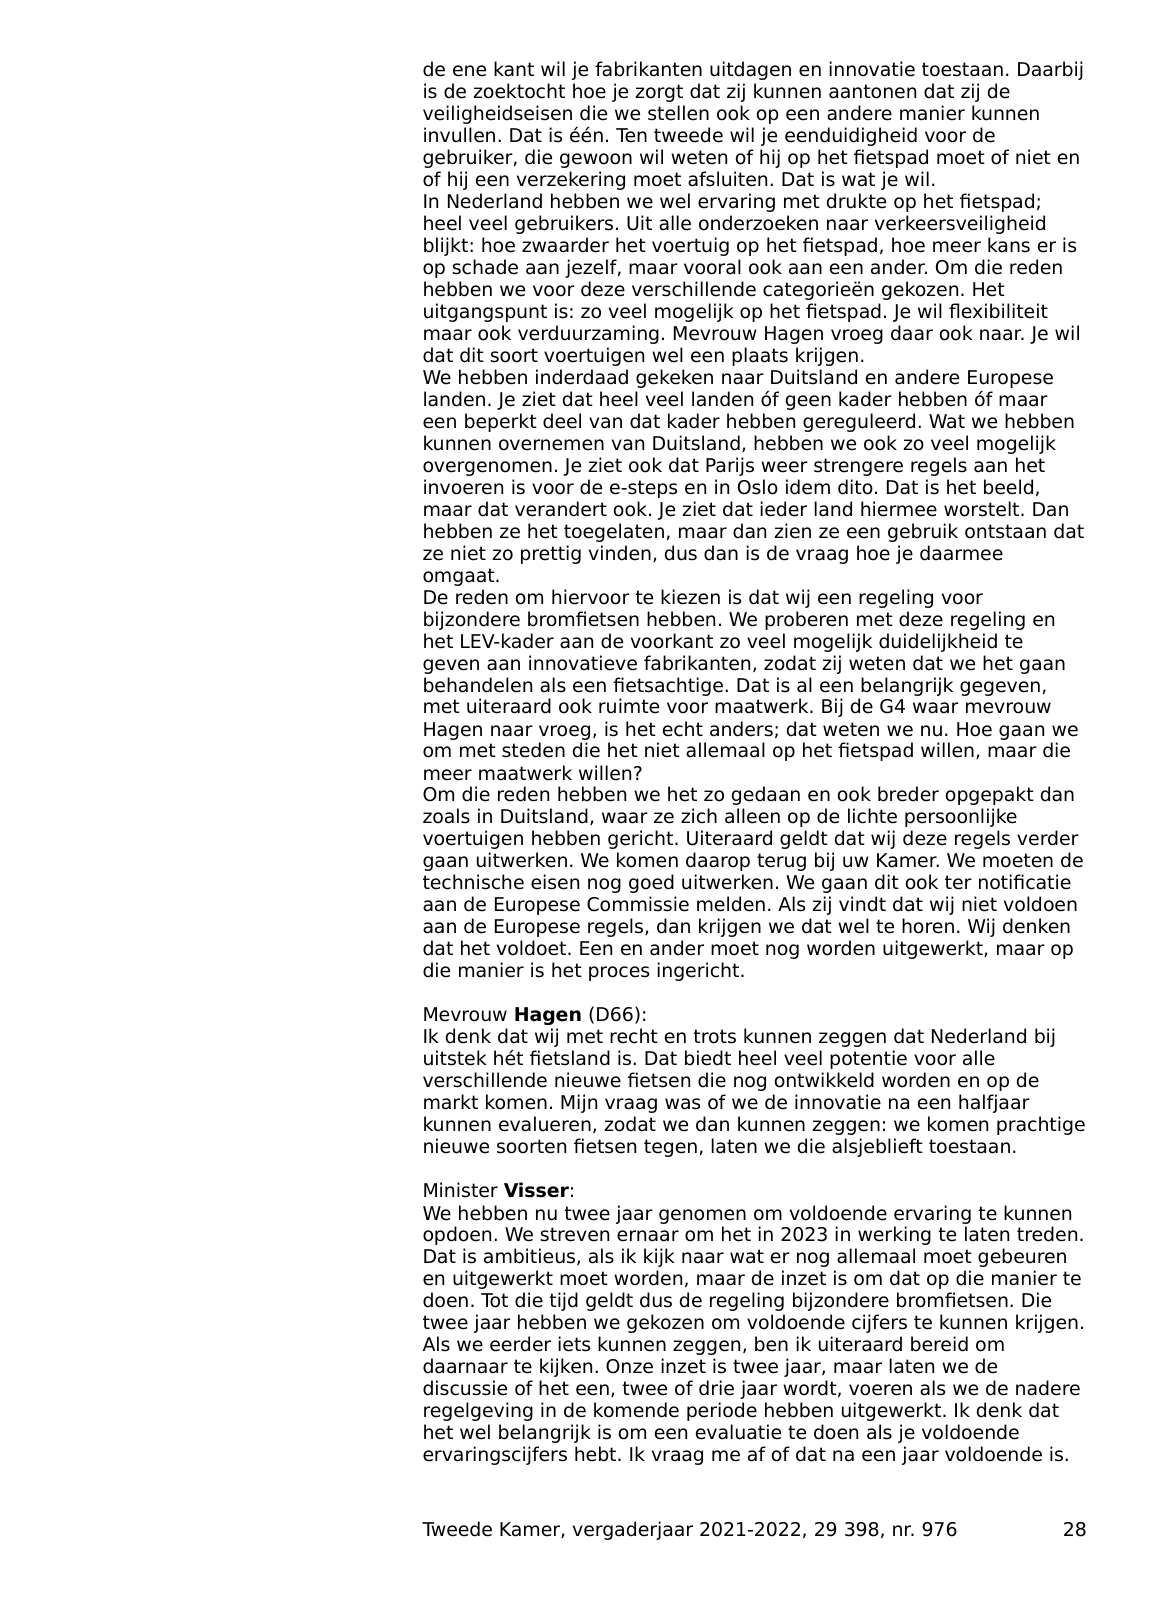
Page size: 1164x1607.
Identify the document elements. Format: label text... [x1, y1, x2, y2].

text We hebben nu twee jaar genomen om voldoende ervaring te kunnen opdoen. We streven ernaar om het in 2023 in werking te laten treden. Dat is ambitieus, als ik kijk naar wat er nog allemaal moet gebeuren en uitgewerkt moet worden, maar de inzet is om dat op die manier te doen. Tot die tijd geldt dus de regeling bijzondere bromfietsen. Die twee jaar hebben we gekozen om voldoende cijfers te kunnen krijgen. Als we eerder iets kunnen zeggen, ben ik uiteraard bereid om daarnaar te kijken. Onze inzet is twee jaar, maar laten we de discussie of het een, twee of drie jaar wordt, voeren als we de nadere regelgeving in de komende periode hebben uitgewerkt. Ik denk dat het wel belangrijk is om een evaluatie te doen als je voldoende ervaringscijfers hebt. Ik vraag me af of dat na een jaar voldoende is. [422, 1202, 1087, 1466]
text Minister Visser: [422, 1180, 1087, 1202]
text Ik denk dat wij met recht en trots kunnen zeggen dat Nederland bij uitstek hét fietsland is. Dat biedt heel veel potentie voor alle verschillende nieuwe fietsen die nog ontwikkeld worden en op de markt komen. Mijn vraag was of we de innovatie na een halfjaar kunnen evalueren, zodat we dan kunnen zeggen: we komen prachtige nieuwe soorten fietsen tegen, laten we die alsjeblieft toestaan. [422, 1026, 1087, 1158]
text Mevrouw Hagen (D66): [422, 1004, 1087, 1026]
text We hebben inderdaad gekeken naar Duitsland en andere Europese landen. Je ziet dat heel veel landen óf geen kader hebben óf maar een beperkt deel van dat kader hebben gereguleerd. Wat we hebben kunnen overnemen van Duitsland, hebben we ook zo veel mogelijk overgenomen. Je ziet ook dat Parijs weer strengere regels aan het invoeren is voor de e-steps en in Oslo idem dito. Dat is het beeld, maar dat verandert ook. Je ziet dat ieder land hiermee worstelt. Dan hebben ze het toegelaten, maar dan zien ze een gebruik ontstaan dat ze niet zo prettig vinden, dus dan is de vraag hoe je daarmee omgaat. [422, 367, 1087, 587]
text Om die reden hebben we het zo gedaan en ook breder opgepakt dan zoals in Duitsland, waar ze zich alleen op de lichte persoonlijke voertuigen hebben gericht. Uiteraard geldt dat wij deze regels verder gaan uitwerken. We komen daarop terug bij uw Kamer. We moeten de technische eisen nog goed uitwerken. We gaan dit ook ter notificatie aan de Europese Commissie melden. Als zij vindt dat wij niet voldoen aan de Europese regels, dan krijgen we dat wel te horen. Wij denken dat het voldoet. Een en ander moet nog worden uitgewerkt, maar op die manier is het proces ingericht. [422, 784, 1087, 982]
text De reden om hiervoor te kiezen is dat wij een regeling voor bijzondere bromfietsen hebben. We proberen met deze regeling en het LEV-kader aan de voorkant zo veel mogelijk duidelijkheid te geven aan innovatieve fabrikanten, zodat zij weten dat we het gaan behandelen als een fietsachtige. Dat is al een belangrijk gegeven, met uiteraard ook ruimte voor maatwerk. Bij de G4 waar mevrouw Hagen naar vroeg, is het echt anders; dat weten we nu. Hoe gaan we om met steden die het niet allemaal op het fietspad willen, maar die meer maatwerk willen? [422, 587, 1087, 784]
text In Nederland hebben we wel ervaring met drukte op het fietspad; heel veel gebruikers. Uit alle onderzoeken naar verkeersveiligheid blijkt: hoe zwaarder het voertuig op het fietspad, hoe meer kans er is op schade aan jezelf, maar vooral ook aan een ander. Om die reden hebben we voor deze verschillende categorieën gekozen. Het uitgangspunt is: zo veel mogelijk op het fietspad. Je wil flexibiliteit maar ook verduurzaming. Mevrouw Hagen vroeg daar ook naar. Je wil dat dit soort voertuigen wel een plaats krijgen. [422, 191, 1087, 367]
text de ene kant wil je fabrikanten uitdagen en innovatie toestaan. Daarbij is de zoektocht hoe je zorgt dat zij kunnen aantonen dat zij de veiligheidseisen die we stellen ook op een andere manier kunnen invullen. Dat is één. Ten tweede wil je eenduidigheid voor de gebruiker, die gewoon wil weten of hij op het fietspad moet of niet en of hij een verzekering moet afsluiten. Dat is wat je wil. [422, 59, 1087, 191]
